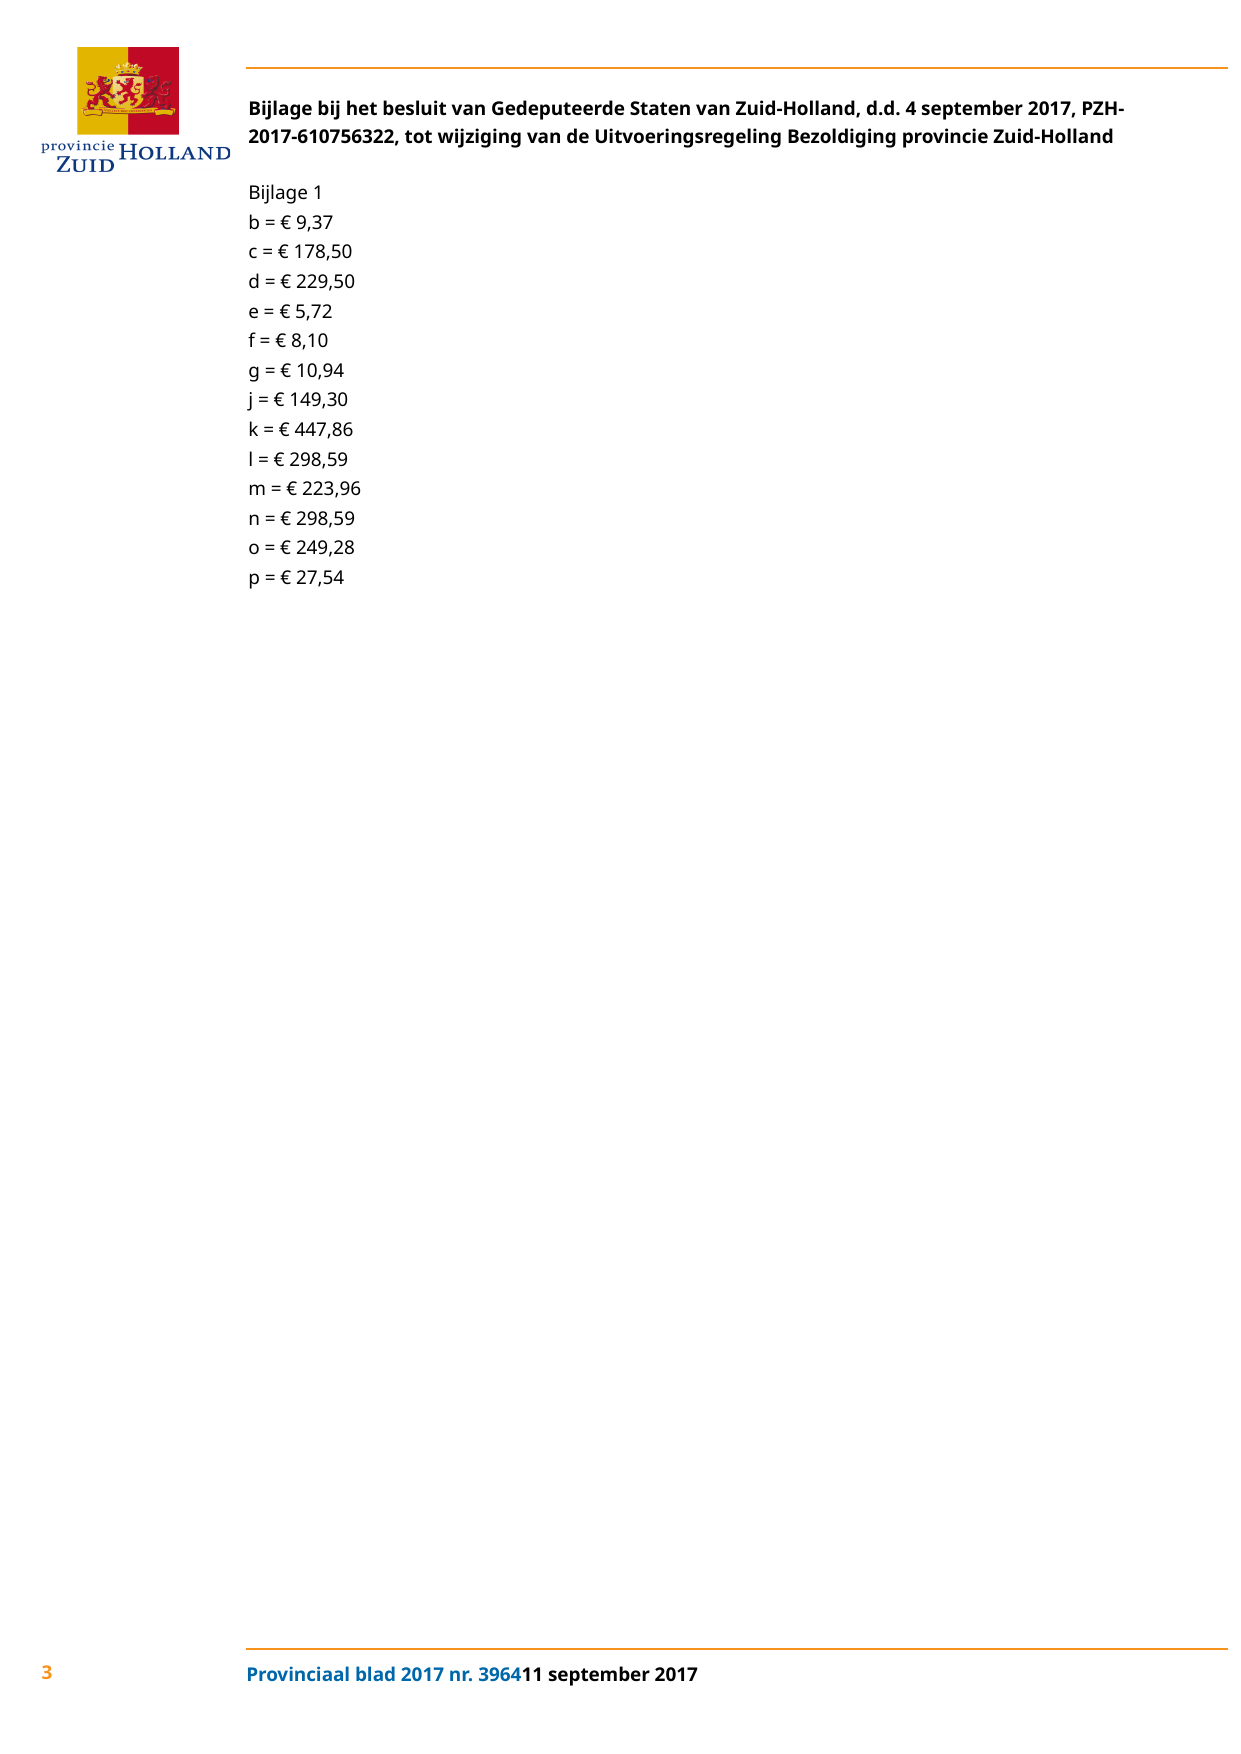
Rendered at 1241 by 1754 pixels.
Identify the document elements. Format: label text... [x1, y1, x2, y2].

text f = € 8,10 [248, 327, 1152, 353]
text g = € 10,94 [248, 357, 1152, 383]
text Bijlage bij het besluit van Gedeputeerde Staten van Zuid-Holland, d.d. 4 september 2017, PZH-2017-610756322, tot wijziging van de Uitvoeringsregeling Bezoldiging provincie Zuid-Holland [248, 95, 1152, 150]
text o = € 249,28 [248, 534, 1152, 560]
picture [41, 47, 231, 172]
text Bijlage 1 [248, 179, 1152, 205]
text d = € 229,50 [248, 268, 1152, 294]
text j = € 149,30 [248, 387, 1152, 412]
text m = € 223,96 [248, 475, 1152, 501]
text b = € 9,37 [248, 209, 1152, 235]
text l = € 298,59 [248, 446, 1152, 472]
text p = € 27,54 [248, 564, 1152, 590]
text n = € 298,59 [248, 505, 1152, 531]
text e = € 5,72 [248, 298, 1152, 324]
text c = € 178,50 [248, 239, 1152, 264]
text k = € 447,86 [248, 416, 1152, 442]
